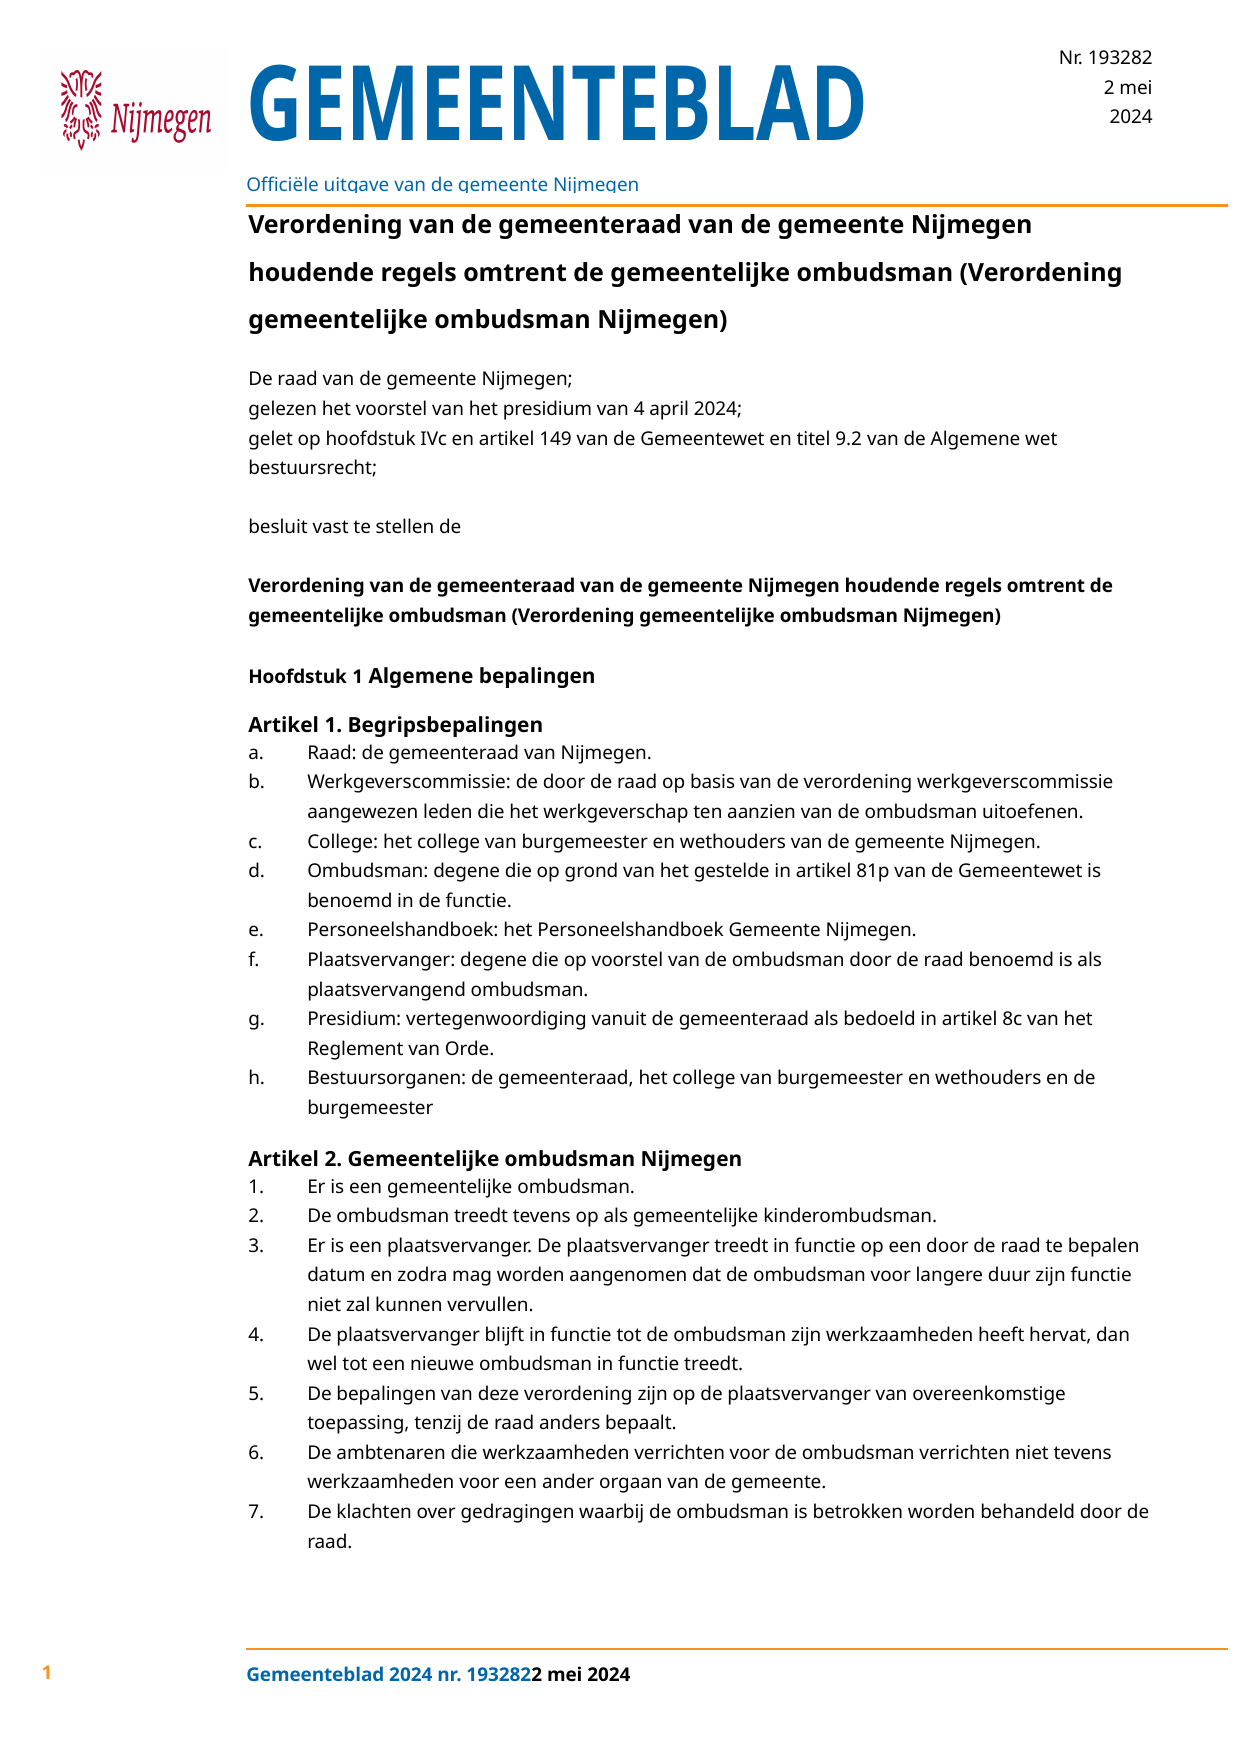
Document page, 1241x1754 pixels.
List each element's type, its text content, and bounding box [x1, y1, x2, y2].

list Personeelshandboek: het Personeelshandboek Gemeente Nijmegen. [248, 917, 1152, 942]
text Verordening van de gemeenteraad van de gemeente Nijmegen houdende regels omtrent de gemeentelijke ombudsman (Verordening gemeentelijke ombudsman Nijmegen) [248, 573, 1152, 628]
text Artikel 2. Gemeentelijke ombudsman Nijmegen [248, 1144, 1152, 1173]
list De ombudsman treedt tevens op als gemeentelijke kinderombudsman. [248, 1202, 1152, 1228]
picture [41, 47, 231, 172]
list Er is een plaatsvervanger. De plaatsvervanger treedt in functie op een door de raad te bepalen datum en zodra mag worden aangenomen dat de ombudsman voor langere duur zijn functie niet zal kunnen vervullen. [248, 1232, 1152, 1317]
list Bestuursorganen: de gemeenteraad, het college van burgemeester en wethouders en de burgemeester [248, 1064, 1152, 1120]
text Verordening van de gemeenteraad van de gemeente Nijmegen houdende regels omtrent de gemeentelijke ombudsman (Verordening gemeentelijke ombudsman Nijmegen) [248, 207, 1152, 336]
list Plaatsvervanger: degene die op voorstel van de ombudsman door de raad benoemd is als plaatsvervangend ombudsman. [248, 946, 1152, 1001]
list Werkgeverscommissie: de door de raad op basis van de verordening werkgeverscommissie aangewezen leden die het werkgeverschap ten aanzien van de ombudsman uitoefenen. [248, 769, 1152, 824]
list Raad: de gemeenteraad van Nijmegen. [248, 739, 1152, 765]
list De bepalingen van deze verordening zijn op de plaatsvervanger van overeenkomstige toepassing, tenzij de raad anders bepaalt. [248, 1380, 1152, 1435]
text gelet op hoofdstuk IVc en artikel 149 van de Gemeentewet en titel 9.2 van de Algemene wet bestuursrecht; [248, 425, 1152, 480]
list Ombudsman: degene die op grond van het gestelde in artikel 81p van de Gemeentewet is benoemd in de functie. [248, 857, 1152, 913]
text De raad van de gemeente Nijmegen; [248, 366, 1152, 391]
text Artikel 1. Begripsbepalingen [248, 711, 1152, 739]
list Er is een gemeentelijke ombudsman. [248, 1173, 1152, 1199]
text besluit vast te stellen de [248, 513, 1152, 539]
list Presidium: vertegenwoordiging vanuit de gemeenteraad als bedoeld in artikel 8c van het Reglement van Orde. [248, 1005, 1152, 1061]
list De klachten over gedragingen waarbij de ombudsman is betrokken worden behandeld door de raad. [248, 1498, 1152, 1554]
list De plaatsvervanger blijft in functie tot de ombudsman zijn werkzaamheden heeft hervat, dan wel tot een nieuwe ombudsman in functie treedt. [248, 1321, 1152, 1376]
list College: het college van burgemeester en wethouders van de gemeente Nijmegen. [248, 828, 1152, 853]
text Hoofdstuk 1 Algemene bepalingen [248, 661, 1152, 690]
text gelezen het voorstel van het presidium van 4 april 2024; [248, 395, 1152, 421]
list De ambtenaren die werkzaamheden verrichten voor de ombudsman verrichten niet tevens werkzaamheden voor een ander orgaan van de gemeente. [248, 1439, 1152, 1494]
